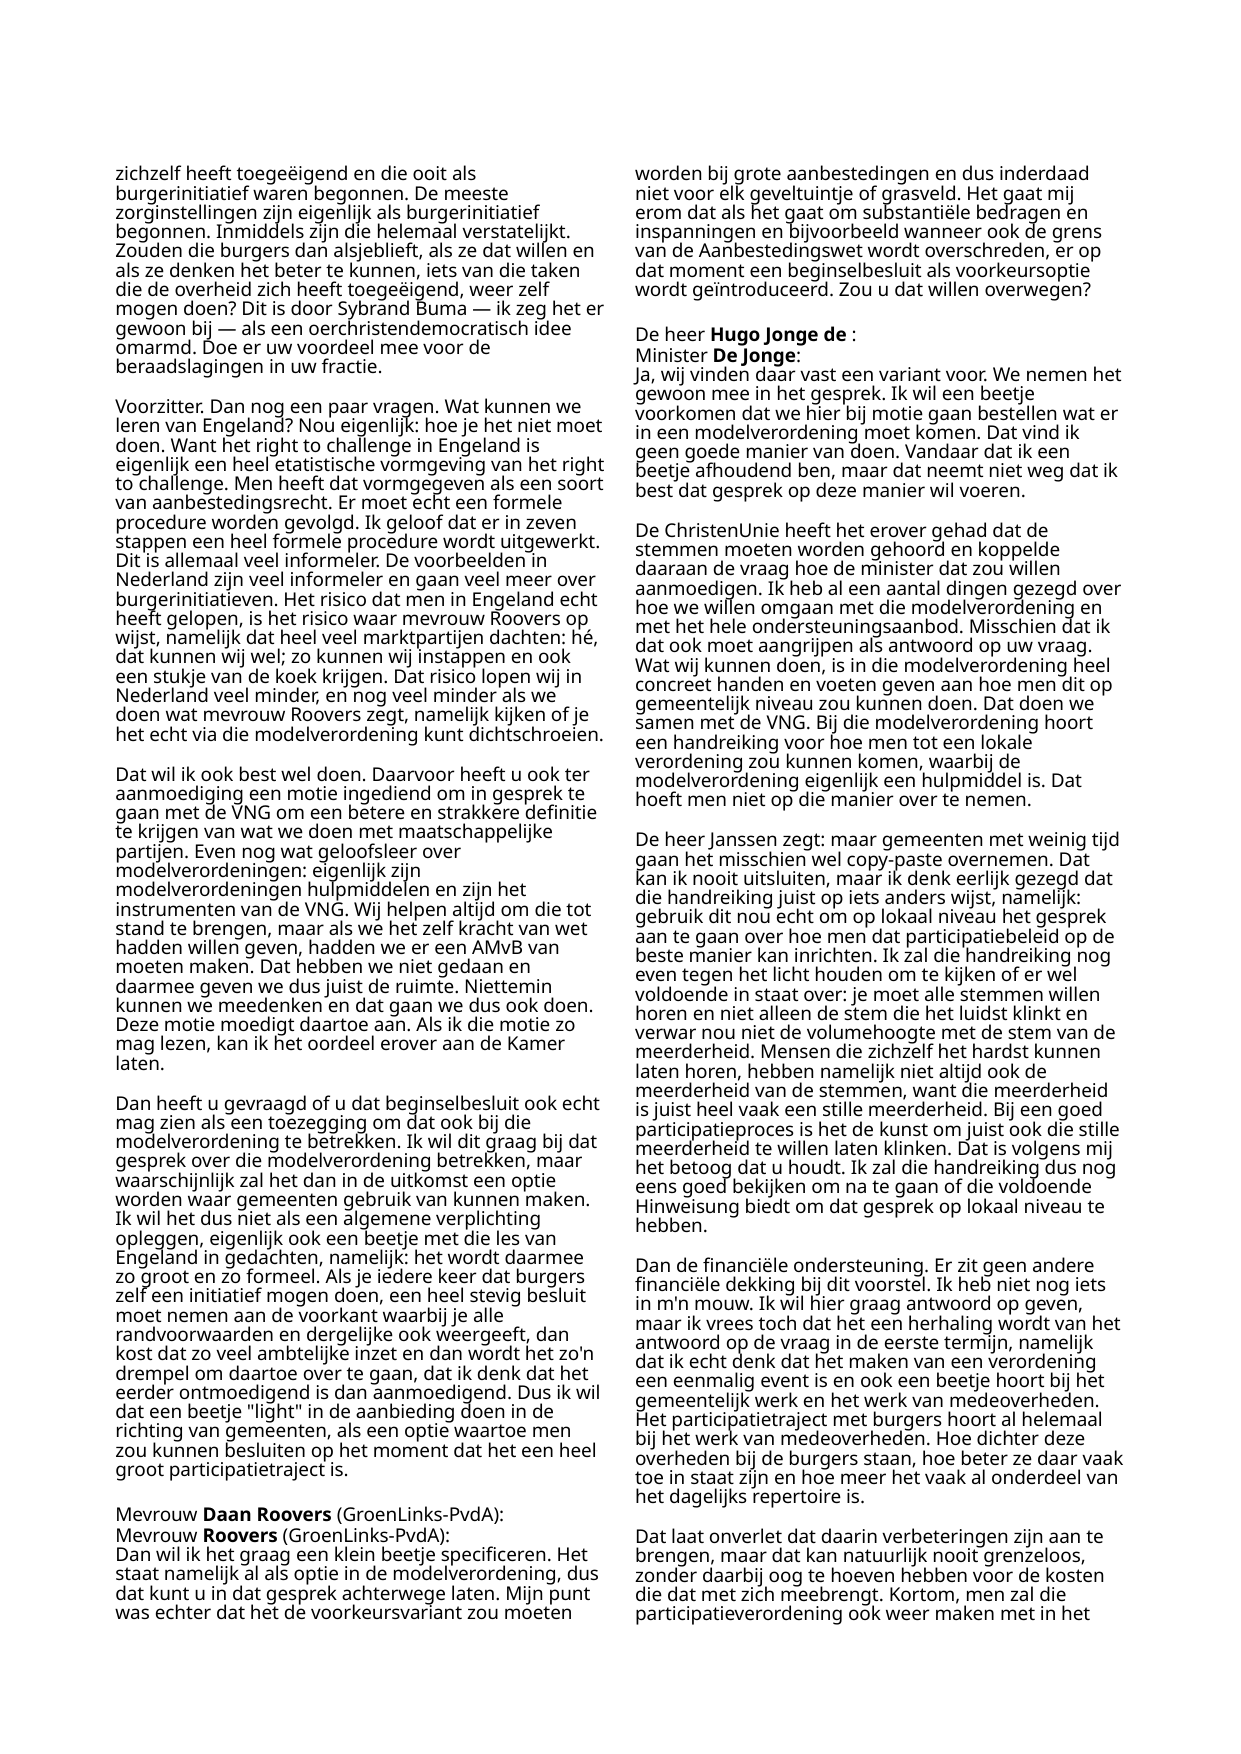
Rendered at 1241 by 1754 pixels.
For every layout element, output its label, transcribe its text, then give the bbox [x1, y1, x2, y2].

text Dat laat onverlet dat daarin verbeteringen zijn aan te brengen, maar dat kan natuurlijk nooit grenzeloos, zonder daarbij oog te hoeven hebben voor de kosten die dat met zich meebrengt. Kortom, men zal die participatieverordening ook weer maken met in het [635, 1528, 1125, 1624]
text Ja, wij vinden daar vast een variant voor. We nemen het gewoon mee in het gesprek. Ik wil een beetje voorkomen dat we hier bij motie gaan bestellen wat er in een modelverordening moet komen. Dat vind ik geen goede manier van doen. Vandaar dat ik een beetje afhoudend ben, maar dat neemt niet weg dat ik best dat gesprek op deze manier wil voeren. [635, 366, 1125, 501]
text Dan de financiële ondersteuning. Er zit geen andere financiële dekking bij dit voorstel. Ik heb niet nog iets in m'n mouw. Ik wil hier graag antwoord op geven, maar ik vrees toch dat het een herhaling wordt van het antwoord op de vraag in de eerste termijn, namelijk dat ik echt denk dat het maken van een verordening een eenmalig event is en ook een beetje hoort bij het gemeentelijk werk en het werk van medeoverheden. Het participatietraject met burgers hoort al helemaal bij het werk van medeoverheden. Hoe dichter deze overheden bij de burgers staan, hoe beter ze daar vaak toe in staat zijn en hoe meer het vaak al onderdeel van het dagelijks repertoire is. [635, 1257, 1125, 1507]
text worden bij grote aanbestedingen en dus inderdaad niet voor elk geveltuintje of grasveld. Het gaat mij erom dat als het gaat om substantiële bedragen en inspanningen en bijvoorbeeld wanneer ook de grens van de Aanbestedingswet wordt overschreden, er op dat moment een beginselbesluit als voorkeursoptie wordt geïntroduceerd. Zou u dat willen overwegen? [635, 165, 1125, 300]
text De heer Hugo Jonge de : [635, 321, 1125, 347]
text Voorzitter. Dan nog een paar vragen. Wat kunnen we leren van Engeland? Nou eigenlijk: hoe je het niet moet doen. Want het right to challenge in Engeland is eigenlijk een heel etatistische vormgeving van het right to challenge. Men heeft dat vormgegeven als een soort van aanbestedingsrecht. Er moet echt een formele procedure worden gevolgd. Ik geloof dat er in zeven stappen een heel formele procedure wordt uitgewerkt. Dit is allemaal veel informeler. De voorbeelden in Nederland zijn veel informeler en gaan veel meer over burgerinitiatieven. Het risico dat men in Engeland echt heeft gelopen, is het risico waar mevrouw Roovers op wijst, namelijk dat heel veel marktpartijen dachten: hé, dat kunnen wij wel; zo kunnen wij instappen en ook een stukje van de koek krijgen. Dat risico lopen wij in Nederland veel minder, en nog veel minder als we doen wat mevrouw Roovers zegt, namelijk kijken of je het echt via die modelverordening kunt dichtschroeien. [115, 398, 605, 745]
text Dat wil ik ook best wel doen. Daarvoor heeft u ook ter aanmoediging een motie ingediend om in gesprek te gaan met de VNG om een betere en strakkere definitie te krijgen van wat we doen met maatschappelijke partijen. Even nog wat geloofsleer over modelverordeningen: eigenlijk zijn modelverordeningen hulpmiddelen en zijn het instrumenten van de VNG. Wij helpen altijd om die tot stand te brengen, maar als we het zelf kracht van wet hadden willen geven, hadden we er een AMvB van moeten maken. Dat hebben we niet gedaan en daarmee geven we dus juist de ruimte. Niettemin kunnen we meedenken en dat gaan we dus ook doen. Deze motie moedigt daartoe aan. Als ik die motie zo mag lezen, kan ik het oordeel erover aan de Kamer laten. [115, 766, 605, 1074]
text Dan wil ik het graag een klein beetje specificeren. Het staat namelijk al als optie in de modelverordening, dus dat kunt u in dat gesprek achterwege laten. Mijn punt was echter dat het de voorkeursvariant zou moeten [115, 1546, 605, 1623]
text zichzelf heeft toegeëigend en die ooit als burgerinitiatief waren begonnen. De meeste zorginstellingen zijn eigenlijk als burgerinitiatief begonnen. Inmiddels zijn die helemaal verstatelijkt. Zouden die burgers dan alsjeblieft, als ze dat willen en als ze denken het beter te kunnen, iets van die taken die de overheid zich heeft toegeëigend, weer zelf mogen doen? Dit is door Sybrand Buma — ik zeg het er gewoon bij — als een oerchristendemocratisch idee omarmd. Doe er uw voordeel mee voor de beraadslagingen in uw fractie. [115, 165, 605, 377]
text De heer Janssen zegt: maar gemeenten met weinig tijd gaan het misschien wel copy-paste overnemen. Dat kan ik nooit uitsluiten, maar ik denk eerlijk gezegd dat die handreiking juist op iets anders wijst, namelijk: gebruik dit nou echt om op lokaal niveau het gesprek aan te gaan over hoe men dat participatiebeleid op de beste manier kan inrichten. Ik zal die handreiking nog even tegen het licht houden om te kijken of er wel voldoende in staat over: je moet alle stemmen willen horen en niet alleen de stem die het luidst klinkt en verwar nou niet de volumehoogte met de stem van de meerderheid. Mensen die zichzelf het hardst kunnen laten horen, hebben namelijk niet altijd ook de meerderheid van de stemmen, want die meerderheid is juist heel vaak een stille meerderheid. Bij een goed participatieproces is het de kunst om juist ook die stille meerderheid te willen laten klinken. Dat is volgens mij het betoog dat u houdt. Ik zal die handreiking dus nog eens goed bekijken om na te gaan of die voldoende Hinweisung biedt om dat gesprek op lokaal niveau te hebben. [635, 831, 1125, 1236]
text Dan heeft u gevraagd of u dat beginselbesluit ook echt mag zien als een toezegging om dat ook bij die modelverordening te betrekken. Ik wil dit graag bij dat gesprek over die modelverordening betrekken, maar waarschijnlijk zal het dan in de uitkomst een optie worden waar gemeenten gebruik van kunnen maken. Ik wil het dus niet als een algemene verplichting opleggen, eigenlijk ook een beetje met die les van Engeland in gedachten, namelijk: het wordt daarmee zo groot en zo formeel. Als je iedere keer dat burgers zelf een initiatief mogen doen, een heel stevig besluit moet nemen aan de voorkant waarbij je alle randvoorwaarden en dergelijke ook weergeeft, dan kost dat zo veel ambtelijke inzet en dan wordt het zo'n drempel om daartoe over te gaan, dat ik denk dat het eerder ontmoedigend is dan aanmoedigend. Dus ik wil dat een beetje "light" in de aanbieding doen in de richting van gemeenten, als een optie waartoe men zou kunnen besluiten op het moment dat het een heel groot participatietraject is. [115, 1095, 605, 1480]
text Mevrouw Roovers (GroenLinks-PvdA): [115, 1527, 605, 1546]
text Minister De Jonge: [635, 347, 1125, 366]
text Mevrouw Daan Roovers (GroenLinks-PvdA): [115, 1501, 605, 1527]
text De ChristenUnie heeft het erover gehad dat de stemmen moeten worden gehoord en koppelde daaraan de vraag hoe de minister dat zou willen aanmoedigen. Ik heb al een aantal dingen gezegd over hoe we willen omgaan met die modelverordening en met het hele ondersteuningsaanbod. Misschien dat ik dat ook moet aangrijpen als antwoord op uw vraag. Wat wij kunnen doen, is in die modelverordening heel concreet handen en voeten geven aan hoe men dit op gemeentelijk niveau zou kunnen doen. Dat doen we samen met de VNG. Bij die modelverordening hoort een handreiking voor hoe men tot een lokale verordening zou kunnen komen, waarbij de modelverordening eigenlijk een hulpmiddel is. Dat hoeft men niet op die manier over te nemen. [635, 522, 1125, 811]
